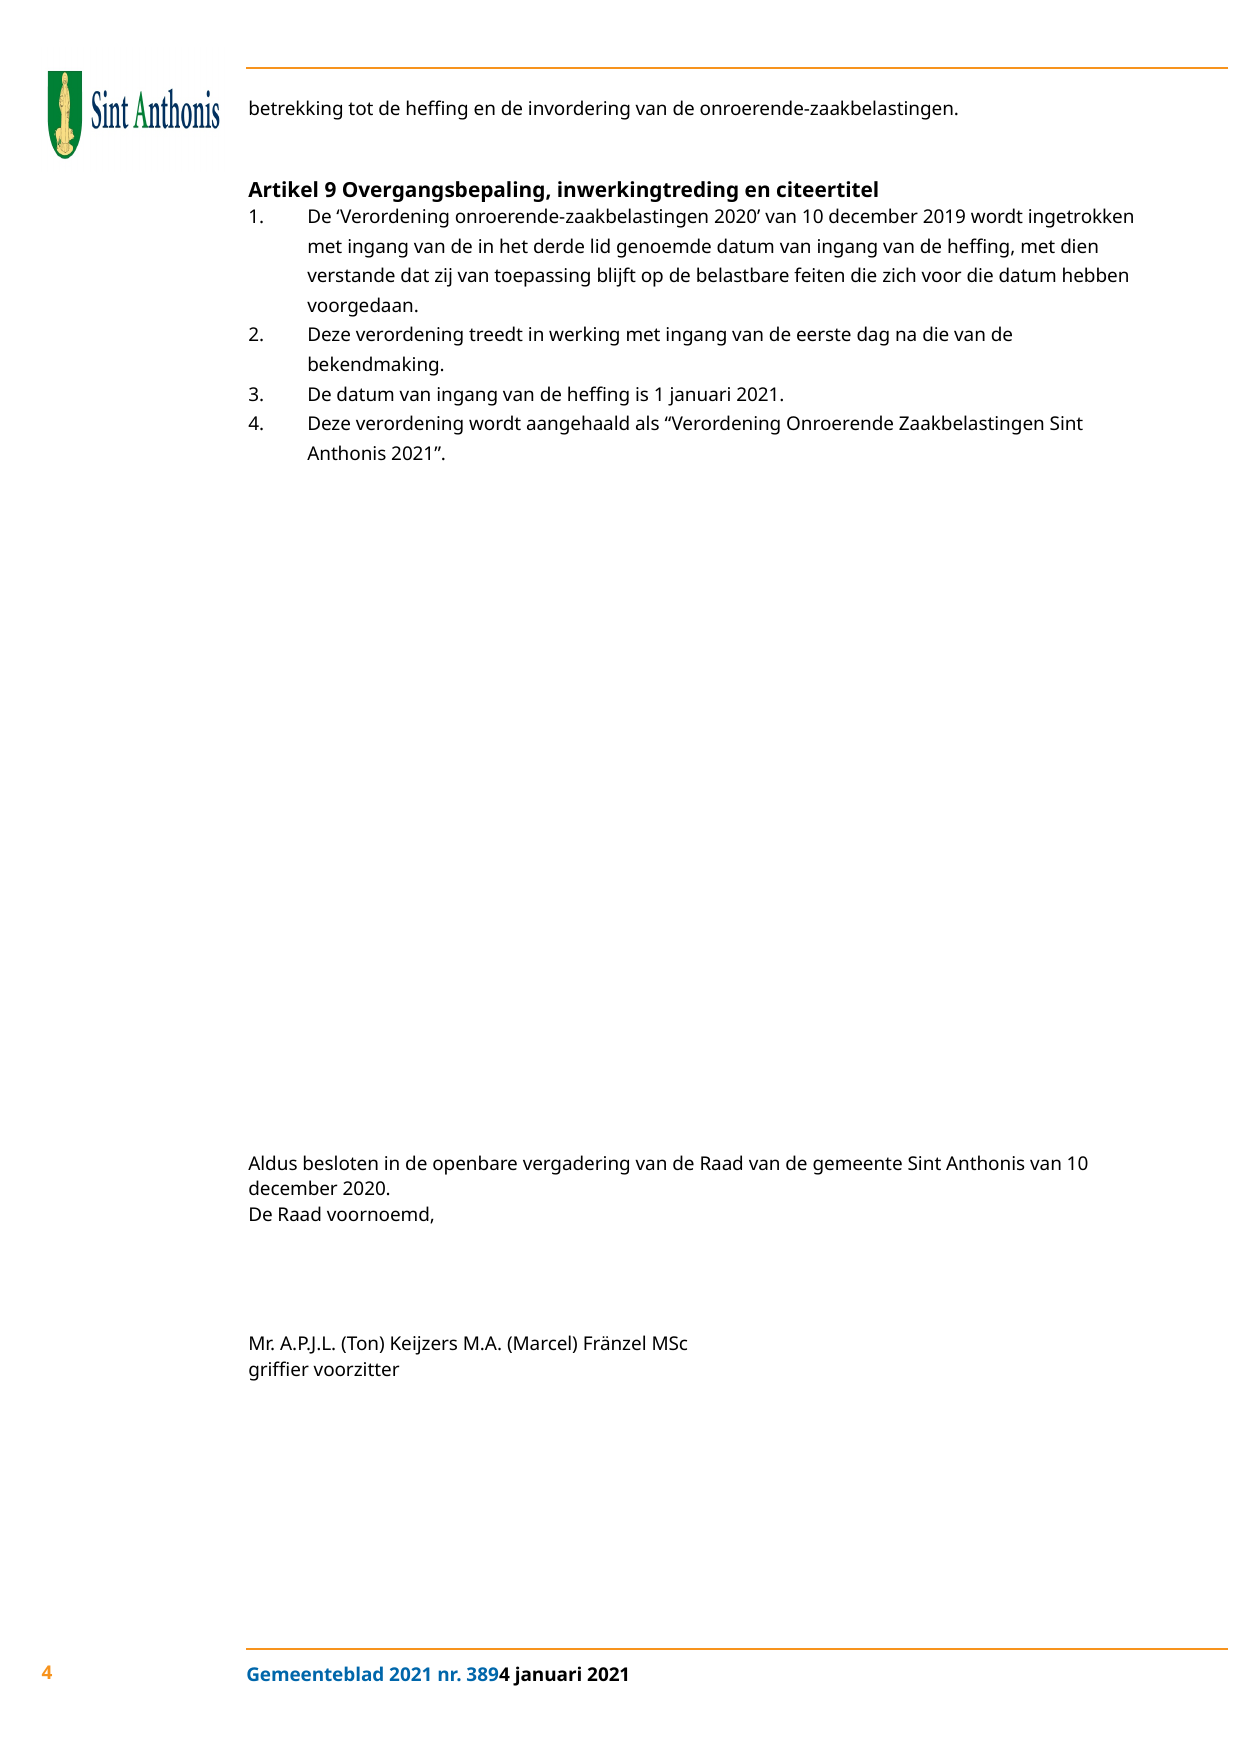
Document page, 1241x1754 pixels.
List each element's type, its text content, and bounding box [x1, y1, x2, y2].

list Deze verordening treedt in werking met ingang van de eerste dag na die van de [248, 322, 1152, 347]
list bekendmaking. [248, 351, 1152, 377]
picture [41, 47, 231, 172]
text Aldus besloten in de openbare vergadering van de Raad van de gemeente Sint Anthonis van 10 december 2020. [248, 1150, 1152, 1201]
text Mr. A.P.J.L. (Ton) Keijzers M.A. (Marcel) Fränzel MSc [248, 1330, 1152, 1356]
text De Raad voornoemd, [248, 1201, 1152, 1227]
text Artikel 9 Overgangsbepaling, inwerkingtreding en citeertitel [248, 175, 1152, 203]
text griffier voorzitter [248, 1356, 1152, 1381]
list De datum van ingang van de heffing is 1 januari 2021. [248, 381, 1152, 406]
list Deze verordening wordt aangehaald als “Verordening Onroerende Zaakbelastingen Sint Anthonis 2021”. [248, 410, 1152, 466]
list De ‘Verordening onroerende-zaakbelastingen 2020’ van 10 december 2019 wordt ingetrokken met ingang van de in het derde lid genoemde datum van ingang van de heffing, met dien verstande dat zij van toepassing blijft op de belastbare feiten die zich voor die datum hebben voorgedaan. [248, 203, 1152, 318]
text betrekking tot de heffing en de invordering van de onroerende-zaakbelastingen. [248, 95, 1152, 121]
